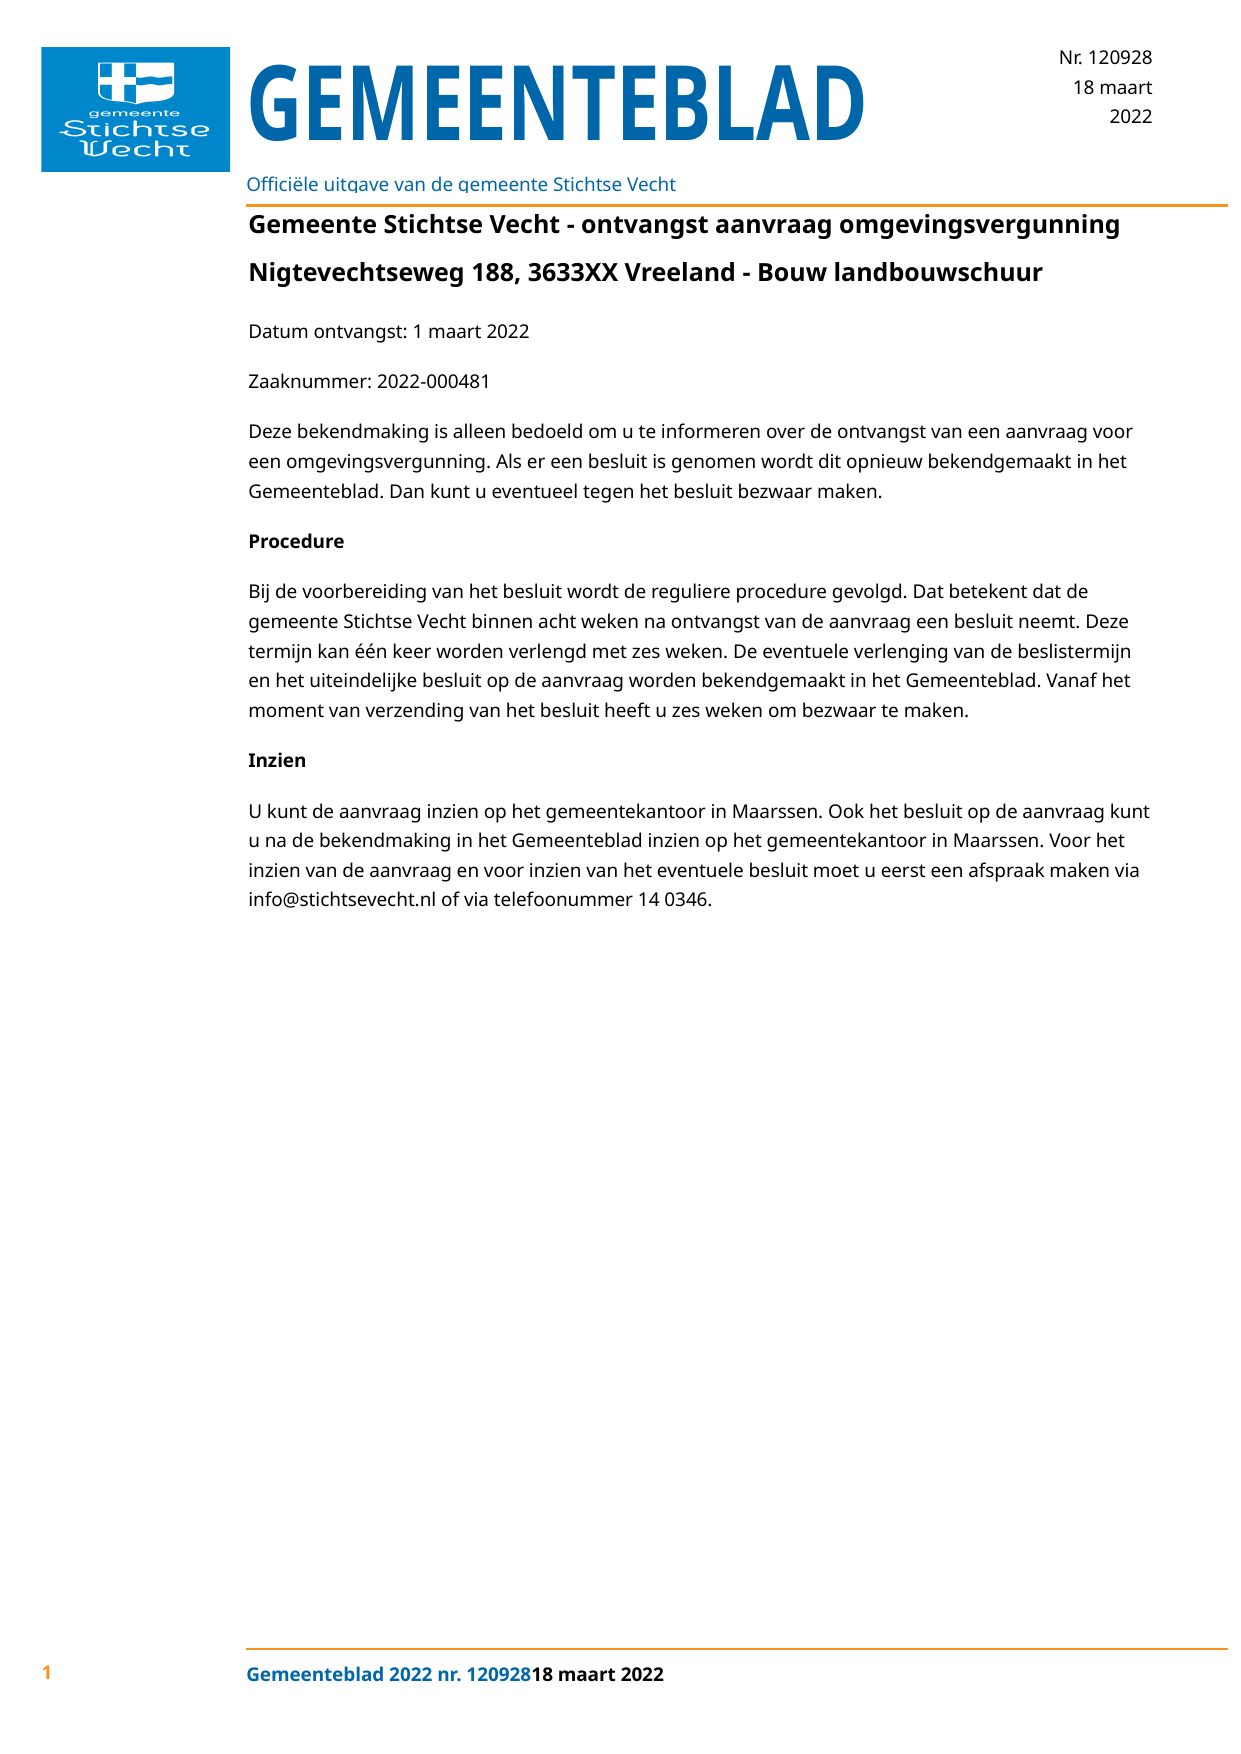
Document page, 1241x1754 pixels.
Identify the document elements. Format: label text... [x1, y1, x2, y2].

text Deze bekendmaking is alleen bedoeld om u te informeren over de ontvangst van een aanvraag voor een omgevingsvergunning. Als er een besluit is genomen wordt dit opnieuw bekendgemaakt in het Gemeenteblad. Dan kunt u eventueel tegen het besluit bezwaar maken. [248, 419, 1152, 504]
text Bij de voorbereiding van het besluit wordt de reguliere procedure gevolgd. Dat betekent dat de gemeente Stichtse Vecht binnen acht weken na ontvangst van de aanvraag een besluit neemt. Deze termijn kan één keer worden verlengd met zes weken. De eventuele verlenging van de beslistermijn en het uiteindelijke besluit op de aanvraag worden bekendgemaakt in het Gemeenteblad. Vanaf het moment van verzending van het besluit heeft u zes weken om bezwaar te maken. [248, 579, 1152, 723]
text Inzien [248, 747, 1152, 773]
text Gemeente Stichtse Vecht - ontvangst aanvraag omgevingsvergunning Nigtevechtseweg 188, 3633XX Vreeland - Bouw landbouwschuur [248, 207, 1152, 288]
picture [99, 63, 135, 101]
text Zaaknummer: 2022-000481 [248, 368, 1152, 394]
text Datum ontvangst: 1 maart 2022 [248, 318, 1152, 344]
picture [137, 63, 174, 103]
text Procedure [248, 528, 1152, 554]
text U kunt de aanvraag inzien op het gemeentekantoor in Maarssen. Ook het besluit op de aanvraag kunt u na de bekendmaking in het Gemeenteblad inzien op het gemeentekantoor in Maarssen. Voor het inzien van de aanvraag en voor inzien van het eventuele besluit moet u eerst een afspraak maken via info@stichtsevecht.nl of via telefoonummer 14 0346. [248, 798, 1152, 912]
